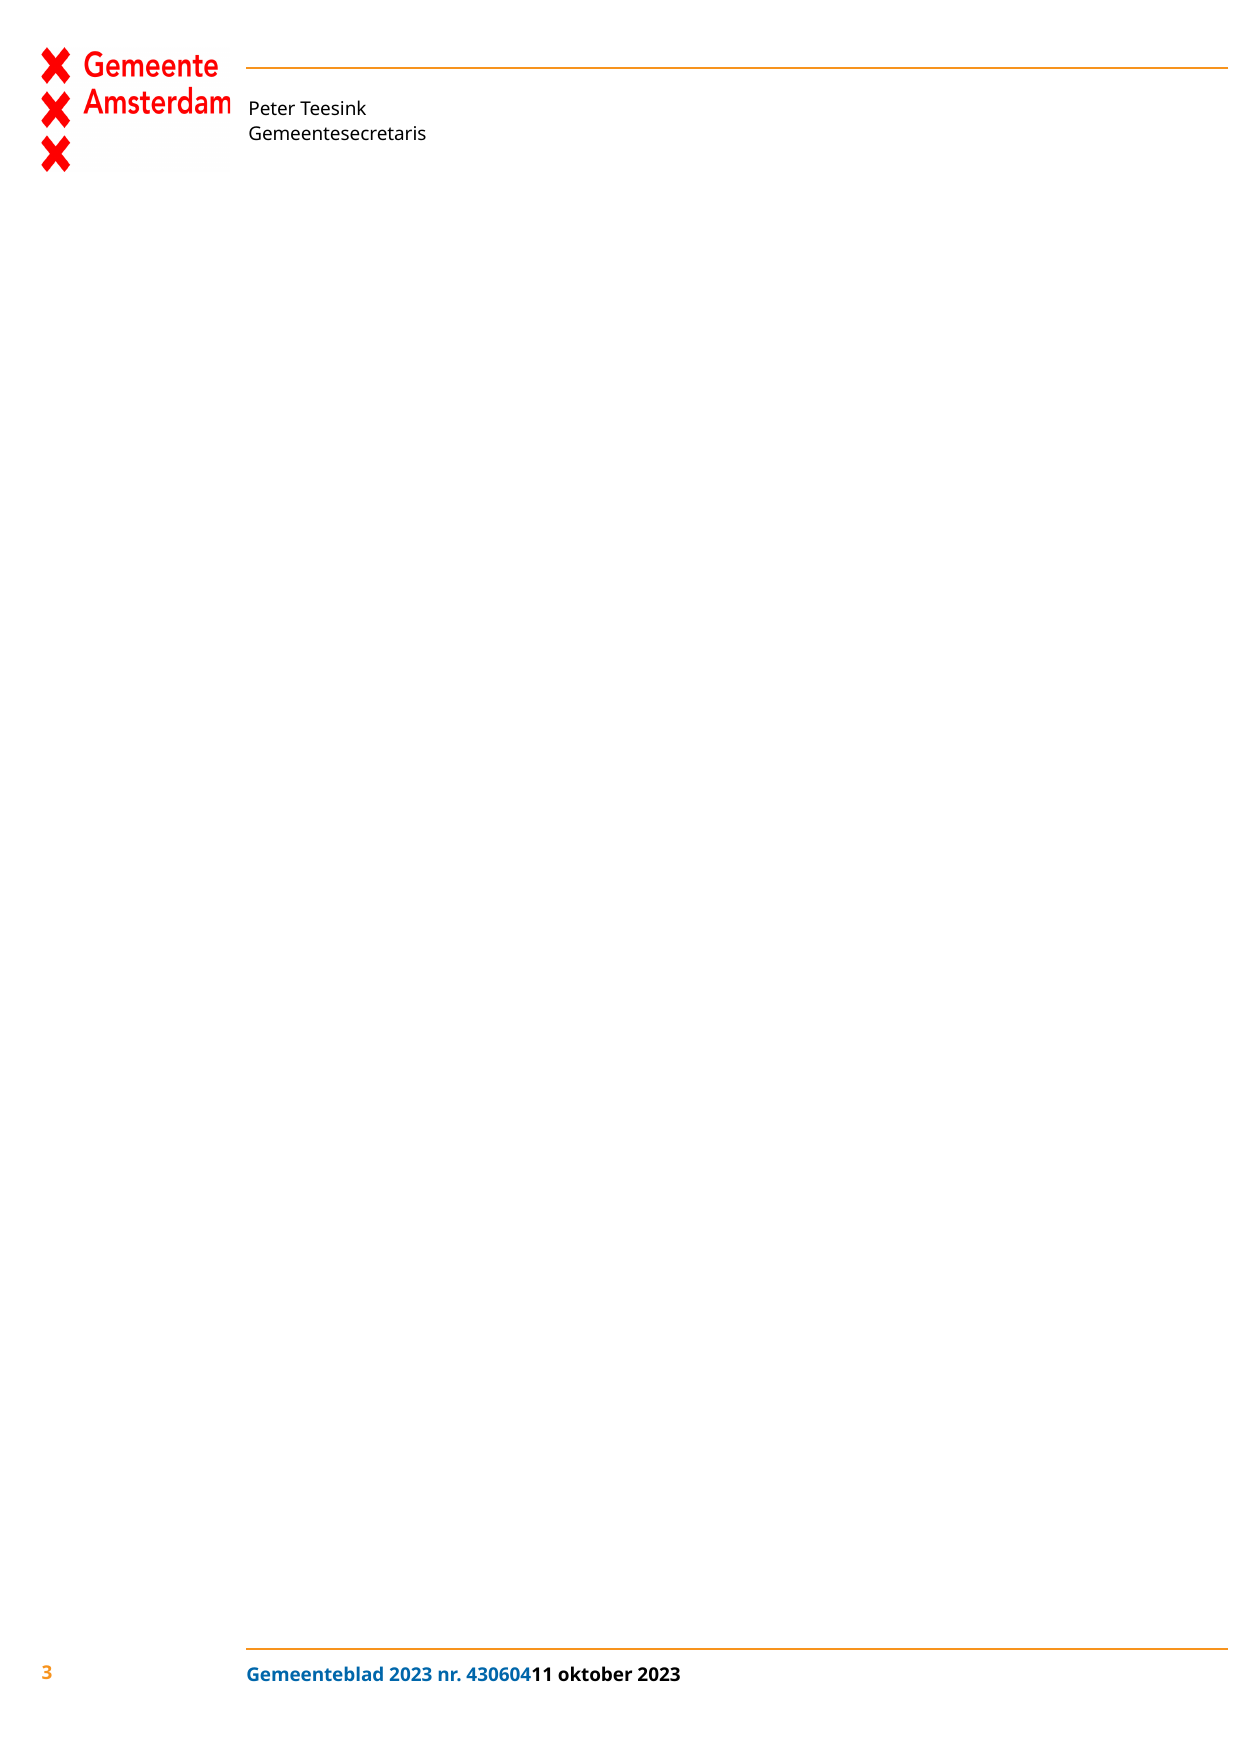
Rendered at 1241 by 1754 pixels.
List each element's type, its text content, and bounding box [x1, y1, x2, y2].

text Peter Teesink [248, 95, 1152, 121]
text Gemeentesecretaris [248, 121, 1152, 146]
picture [41, 47, 231, 172]
